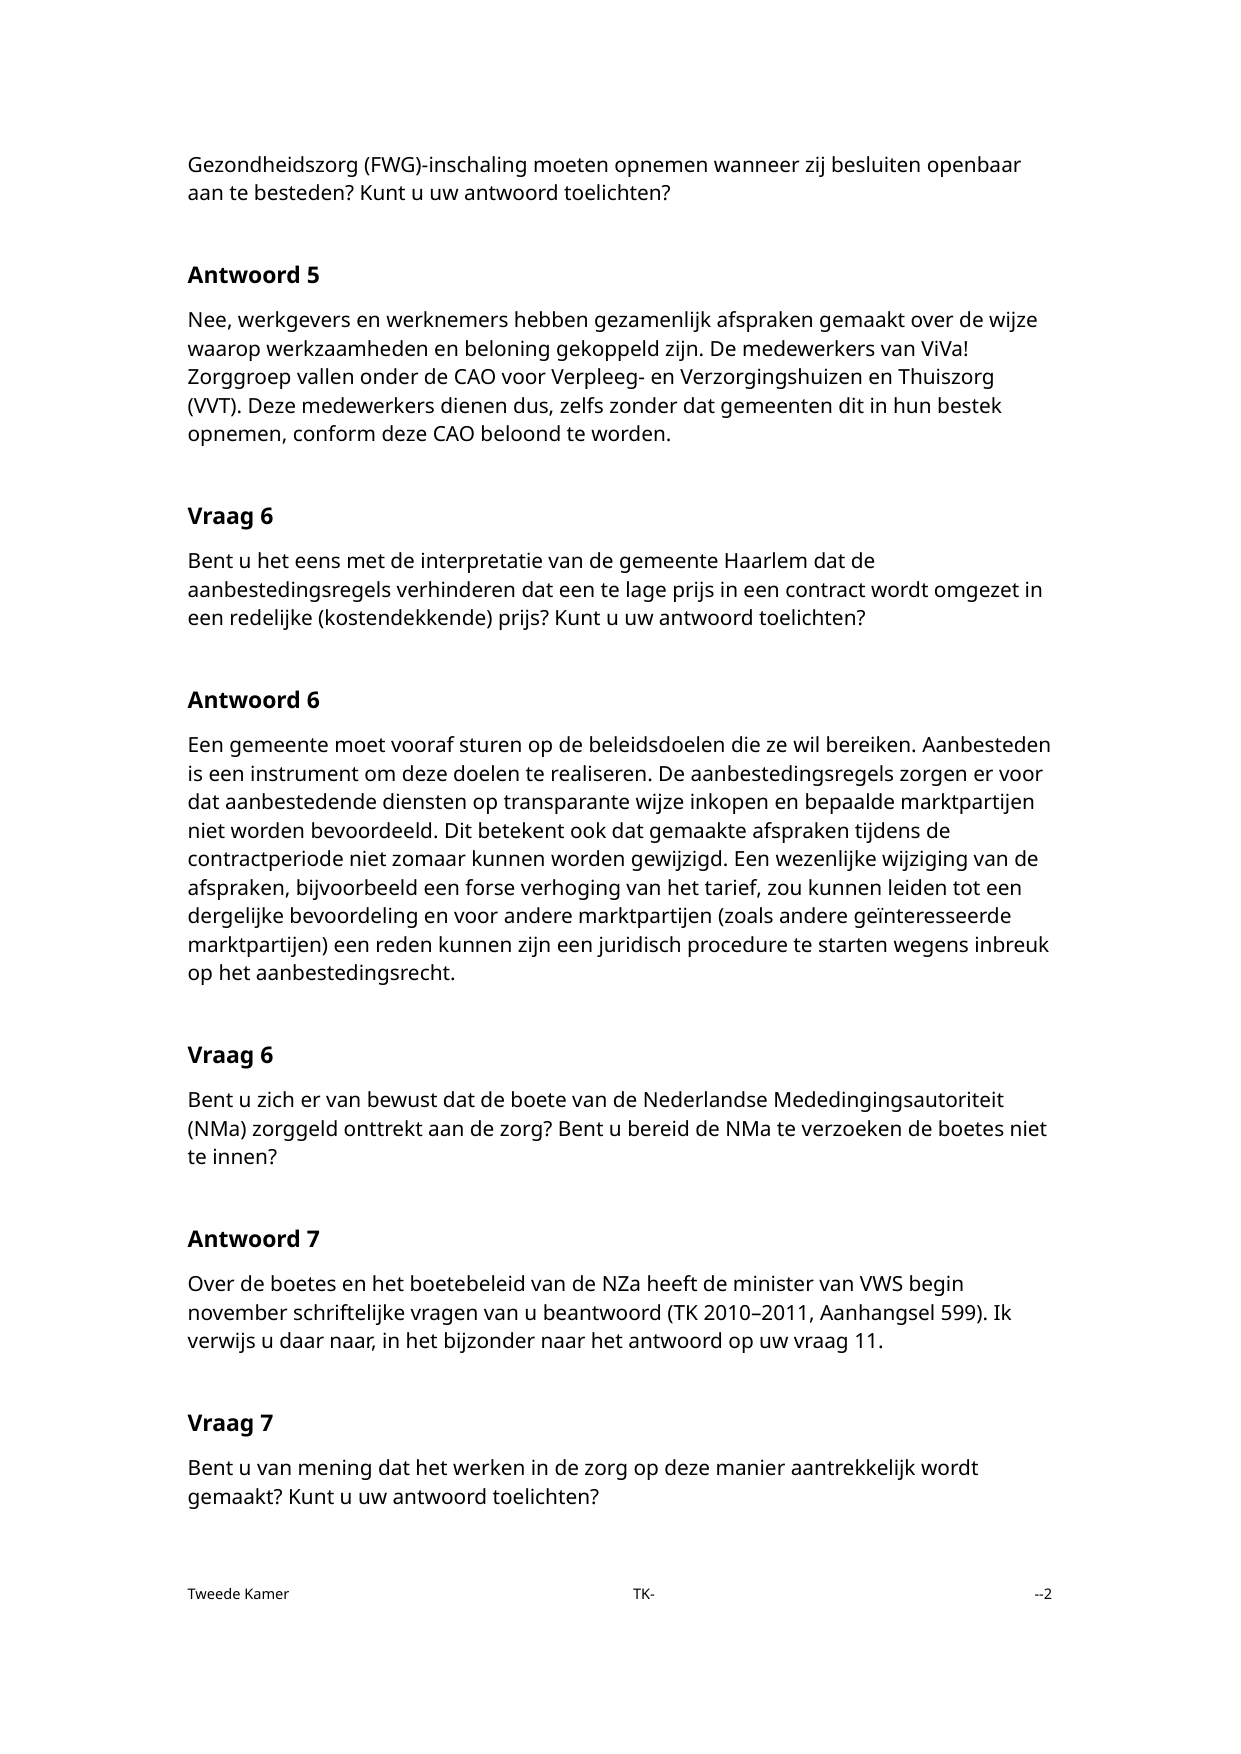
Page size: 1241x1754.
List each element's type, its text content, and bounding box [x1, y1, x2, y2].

text Nee, werkgevers en werknemers hebben gezamenlijk afspraken gemaakt over de wijze waarop werkzaamheden en beloning gekoppeld zijn. De medewerkers van ViVa! Zorggroep vallen onder de CAO voor Verpleeg- en Verzorgingshuizen en Thuiszorg (VVT). Deze medewerkers dienen dus, zelfs zonder dat gemeenten dit in hun bestek opnemen, conform deze CAO beloond te worden. [187, 306, 1053, 448]
text Bent u van mening dat het werken in de zorg op deze manier aantrekkelijk wordt gemaakt? Kunt u uw antwoord toelichten? [187, 1453, 1053, 1510]
subtitle Vraag 6 [187, 1039, 1053, 1070]
subtitle Antwoord 5 [187, 259, 1053, 291]
subtitle Vraag 6 [187, 500, 1053, 532]
text Over de boetes en het boetebeleid van de NZa heeft de minister van VWS begin november schriftelijke vragen van u beantwoord (TK 2010–2011, Aanhangsel 599). Ik verwijs u daar naar, in het bijzonder naar het antwoord op uw vraag 11. [187, 1269, 1053, 1355]
subtitle Vraag 7 [187, 1407, 1053, 1438]
subtitle Antwoord 7 [187, 1223, 1053, 1254]
text Bent u zich er van bewust dat de boete van de Nederlandse Mededingingsautoriteit (NMa) zorggeld onttrekt aan de zorg? Bent u bereid de NMa te verzoeken de boetes niet te innen? [187, 1085, 1053, 1171]
subtitle Antwoord 6 [187, 684, 1053, 716]
text Gezondheidszorg (FWG)-inschaling moeten opnemen wanneer zij besluiten openbaar aan te besteden? Kunt u uw antwoord toelichten? [187, 150, 1053, 207]
text Bent u het eens met de interpretatie van de gemeente Haarlem dat de aanbestedingsregels verhinderen dat een te lage prijs in een contract wordt omgezet in een redelijke (kostendekkende) prijs? Kunt u uw antwoord toelichten? [187, 547, 1053, 632]
text Een gemeente moet vooraf sturen op de beleidsdoelen die ze wil bereiken. Aanbesteden is een instrument om deze doelen te realiseren. De aanbestedingsregels zorgen er voor dat aanbestedende diensten op transparante wijze inkopen en bepaalde marktpartijen niet worden bevoordeeld. Dit betekent ook dat gemaakte afspraken tijdens de contractperiode niet zomaar kunnen worden gewijzigd. Een wezenlijke wijziging van de afspraken, bijvoorbeeld een forse verhoging van het tarief, zou kunnen leiden tot een dergelijke bevoordeling en voor andere marktpartijen (zoals andere geïnteresseerde marktpartijen) een reden kunnen zijn een juridisch procedure te starten wegens inbreuk op het aanbestedingsrecht. [187, 731, 1053, 987]
